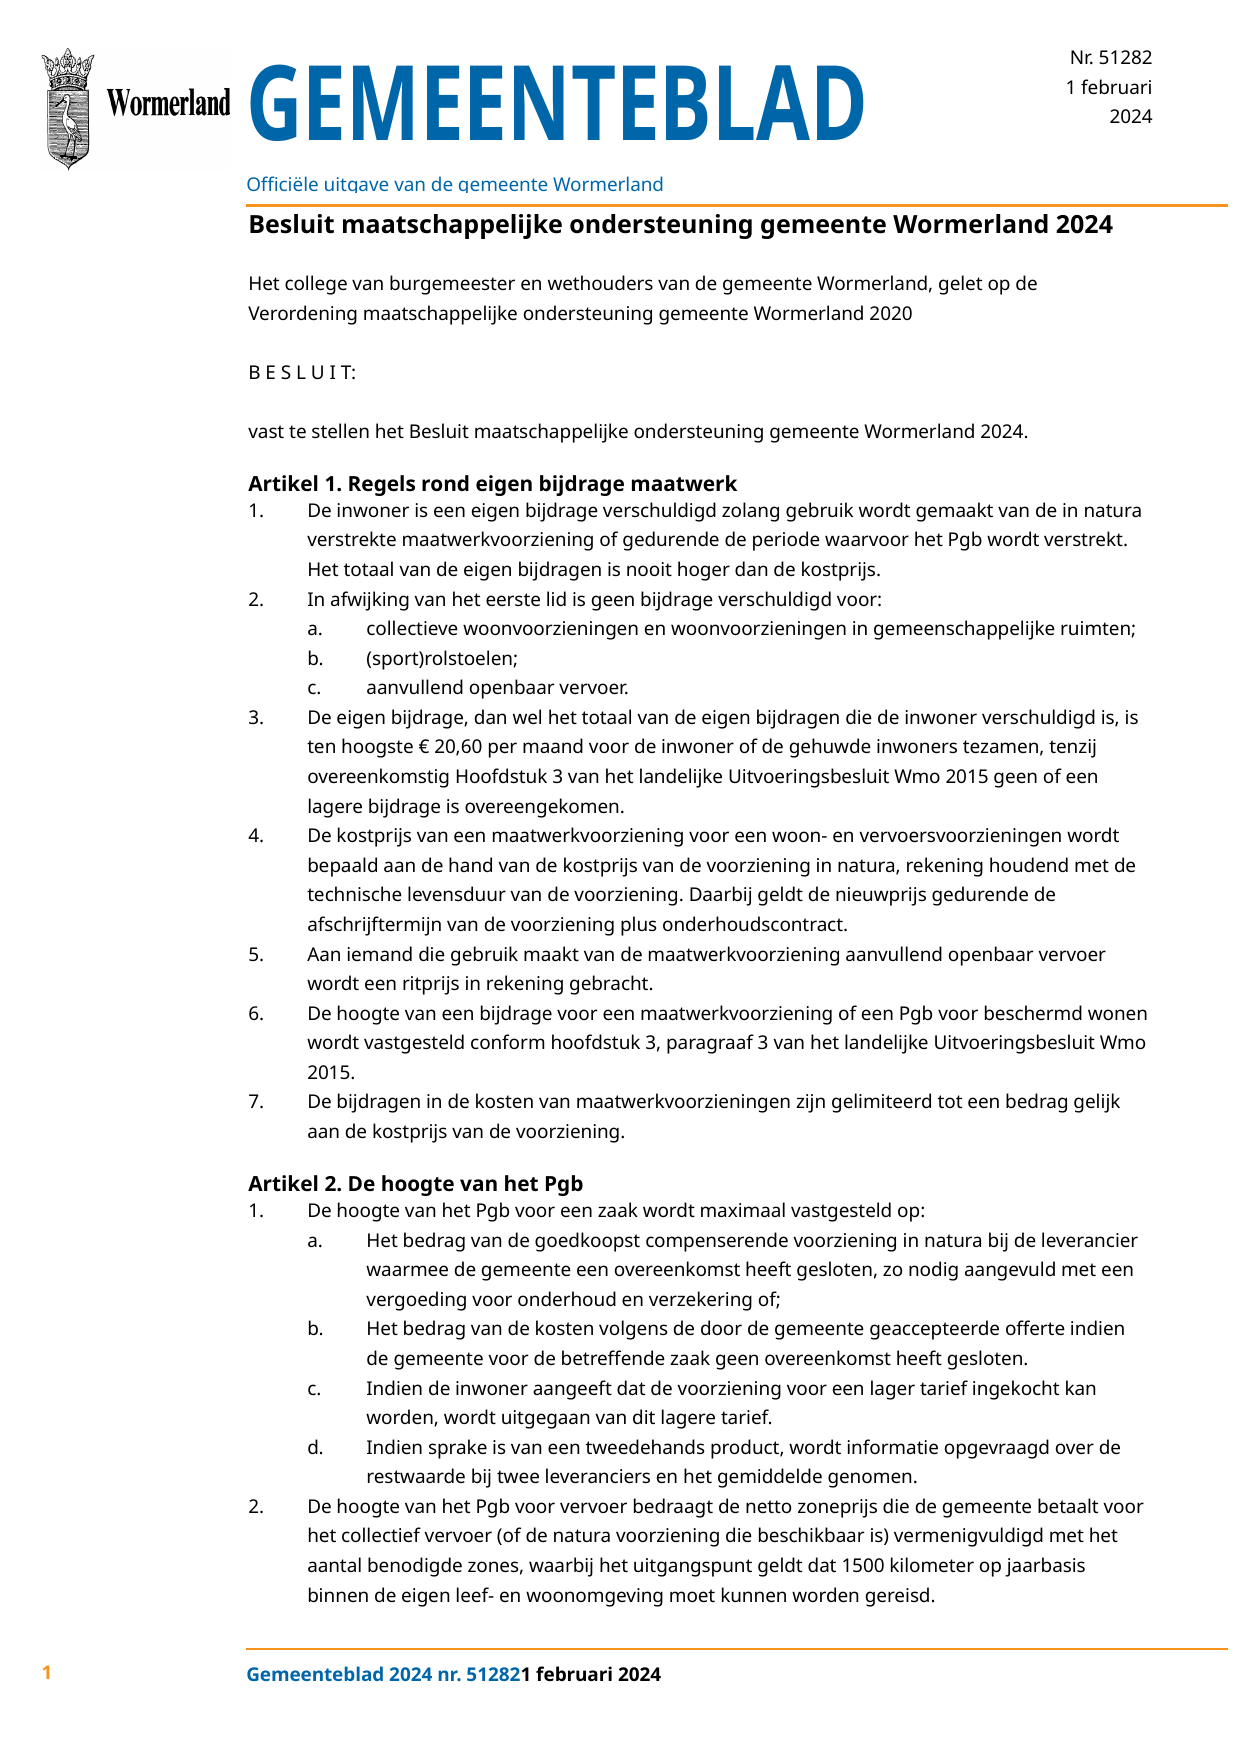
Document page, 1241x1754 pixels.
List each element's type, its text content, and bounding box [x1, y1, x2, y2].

list Indien sprake is van een tweedehands product, wordt informatie opgevraagd over de restwaarde bij twee leveranciers en het gemiddelde genomen. [307, 1434, 1152, 1489]
list De kostprijs van een maatwerkvoorziening voor een woon- en vervoersvoorzieningen wordt bepaald aan de hand van de kostprijs van de voorziening in natura, rekening houdend met de technische levensduur van de voorziening. Daarbij geldt de nieuwprijs gedurende de afschrijftermijn van de voorziening plus onderhoudscontract. [248, 822, 1152, 937]
picture [41, 47, 231, 172]
list De bijdragen in de kosten van maatwerkvoorzieningen zijn gelimiteerd tot een bedrag gelijk aan de kostprijs van de voorziening. [248, 1089, 1152, 1144]
list Indien de inwoner aangeeft dat de voorziening voor een lager tarief ingekocht kan worden, wordt uitgegaan van dit lagere tarief. [307, 1375, 1152, 1430]
list Het bedrag van de kosten volgens de door de gemeente geaccepteerde offerte indien de gemeente voor de betreffende zaak geen overeenkomst heeft gesloten. [307, 1316, 1152, 1371]
list De hoogte van het Pgb voor een zaak wordt maximaal vastgesteld op: [248, 1197, 1152, 1223]
list aanvullend openbaar vervoer. [307, 674, 1152, 700]
text Het college van burgemeester en wethouders van de gemeente Wormerland, gelet op de Verordening maatschappelijke ondersteuning gemeente Wormerland 2020 [248, 270, 1152, 326]
text Artikel 2. De hoogte van het Pgb [248, 1169, 1152, 1197]
list Het bedrag van de goedkoopst compenserende voorziening in natura bij de leverancier waarmee de gemeente een overeenkomst heeft gesloten, zo nodig aangevuld met een vergoeding voor onderhoud en verzekering of; [307, 1227, 1152, 1312]
list Aan iemand die gebruik maakt van de maatwerkvoorziening aanvullend openbaar vervoer wordt een ritprijs in rekening gebracht. [248, 941, 1152, 996]
text Besluit maatschappelijke ondersteuning gemeente Wormerland 2024 [248, 207, 1152, 241]
list De eigen bijdrage, dan wel het totaal van de eigen bijdragen die de inwoner verschuldigd is, is ten hoogste € 20,60 per maand voor de inwoner of de gehuwde inwoners tezamen, tenzij overeenkomstig Hoofdstuk 3 van het landelijke Uitvoeringsbesluit Wmo 2015 geen of een lagere bijdrage is overeengekomen. [248, 704, 1152, 819]
list De hoogte van het Pgb voor vervoer bedraagt de netto zoneprijs die de gemeente betaalt voor het collectief vervoer (of de natura voorziening die beschikbaar is) vermenigvuldigd met het aantal benodigde zones, waarbij het uitgangspunt geldt dat 1500 kilometer op jaarbasis binnen de eigen leef- en woonomgeving moet kunnen worden gereisd. [248, 1493, 1152, 1607]
list De inwoner is een eigen bijdrage verschuldigd zolang gebruik wordt gemaakt van de in natura verstrekte maatwerkvoorziening of gedurende de periode waarvoor het Pgb wordt verstrekt. Het totaal van de eigen bijdragen is nooit hoger dan de kostprijs. [248, 497, 1152, 582]
list (sport)rolstoelen; [307, 645, 1152, 671]
list In afwijking van het eerste lid is geen bijdrage verschuldigd voor: [248, 586, 1152, 612]
text B E S L U I T: [248, 359, 1152, 385]
text vast te stellen het Besluit maatschappelijke ondersteuning gemeente Wormerland 2024. [248, 418, 1152, 444]
text Artikel 1. Regels rond eigen bijdrage maatwerk [248, 469, 1152, 497]
list collectieve woonvoorzieningen en woonvoorzieningen in gemeenschappelijke ruimten; [307, 615, 1152, 641]
list De hoogte van een bijdrage voor een maatwerkvoorziening of een Pgb voor beschermd wonen wordt vastgesteld conform hoofdstuk 3, paragraaf 3 van het landelijke Uitvoeringsbesluit Wmo 2015. [248, 1000, 1152, 1085]
